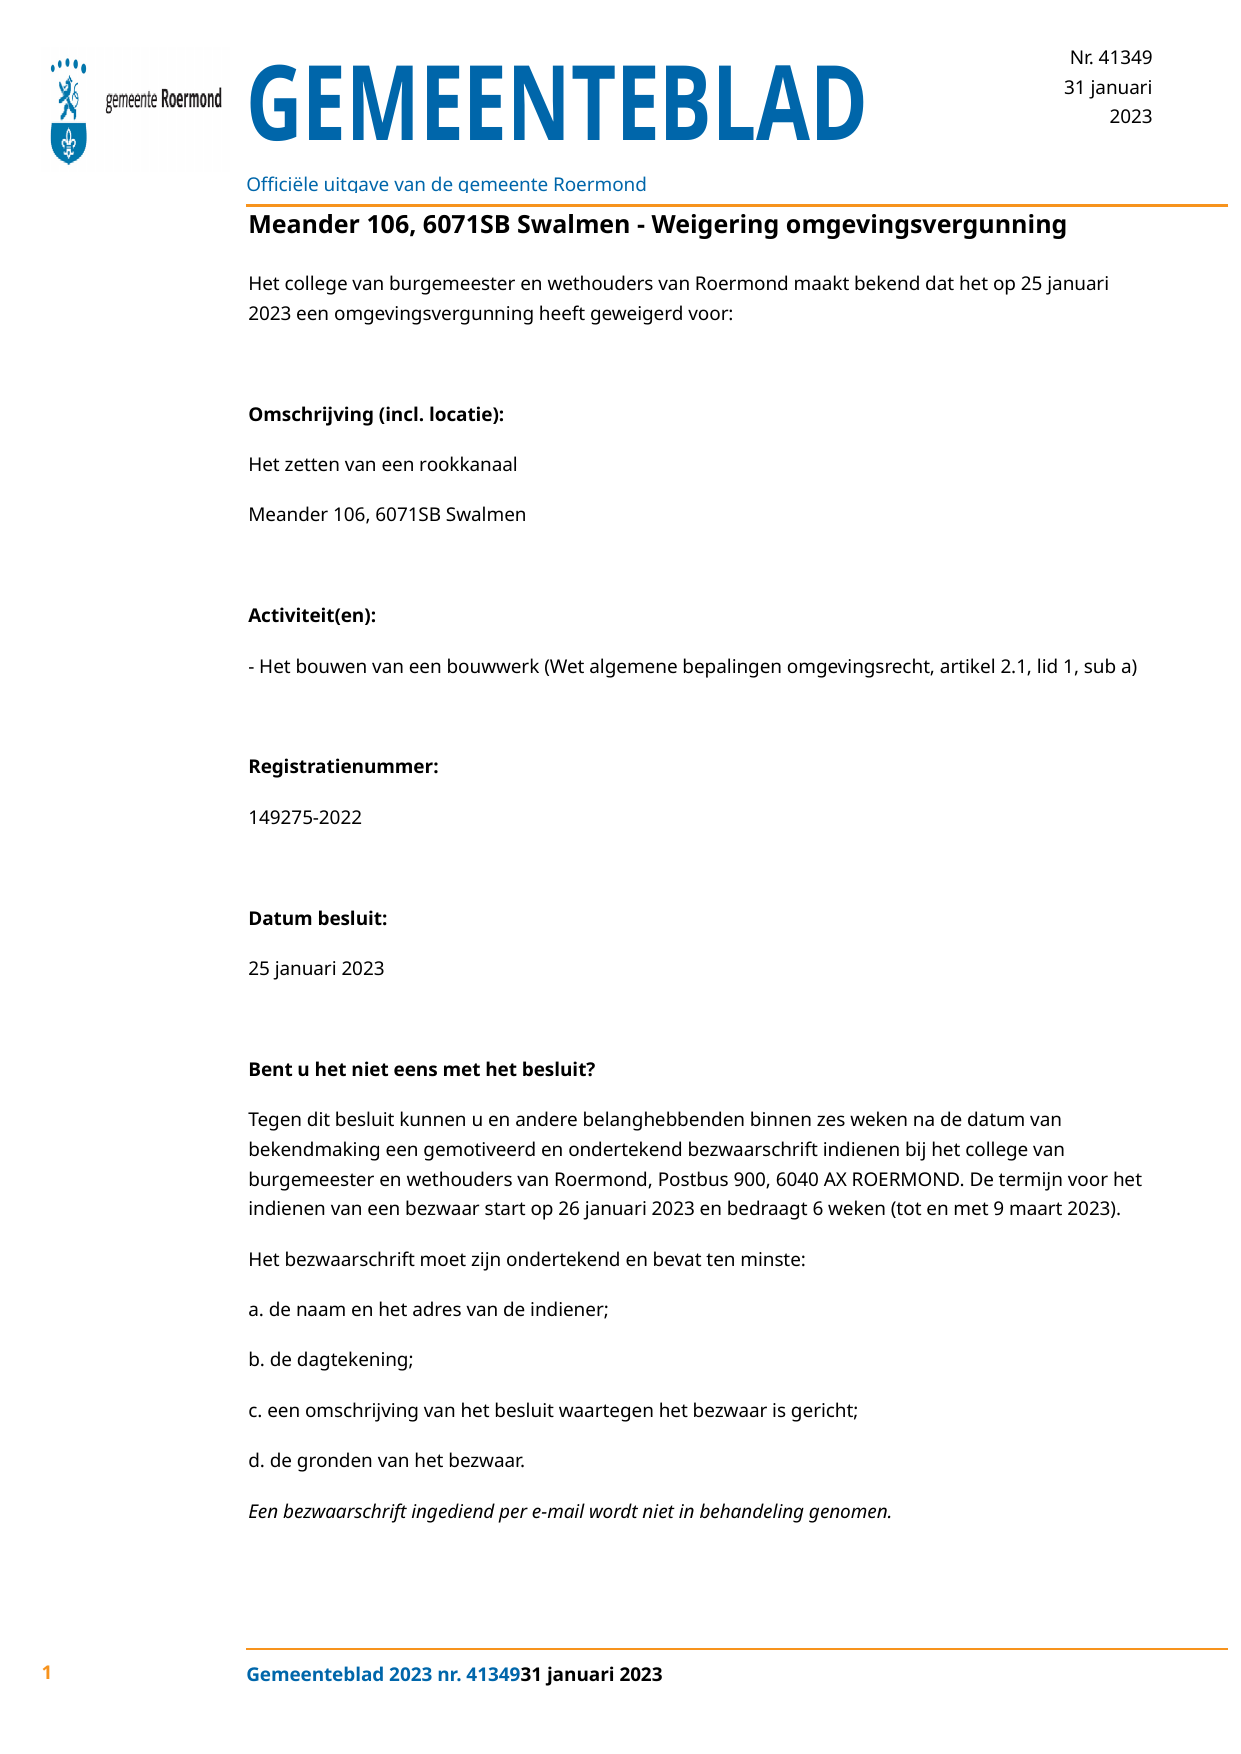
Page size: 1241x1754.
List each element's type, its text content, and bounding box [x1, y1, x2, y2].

text Registratienummer: [248, 754, 1152, 779]
text d. de gronden van het bezwaar. [248, 1447, 1152, 1473]
text - Het bouwen van een bouwwerk (Wet algemene bepalingen omgevingsrecht, artikel 2.1, lid 1, sub a) [248, 653, 1152, 678]
text b. de dagtekening; [248, 1347, 1152, 1372]
text Tegen dit besluit kunnen u en andere belanghebbenden binnen zes weken na de datum van bekendmaking een gemotiveerd en ondertekend bezwaarschrift indienen bij het college van burgemeester en wethouders van Roermond, Postbus 900, 6040 AX ROERMOND. De termijn voor het indienen van een bezwaar start op 26 januari 2023 en bedraagt 6 weken (tot en met 9 maart 2023). [248, 1107, 1152, 1221]
text c. een omschrijving van het besluit waartegen het bezwaar is gericht; [248, 1397, 1152, 1423]
text Meander 106, 6071SB Swalmen [248, 502, 1152, 527]
text 149275-2022 [248, 804, 1152, 830]
text Het zetten van een rookkanaal [248, 451, 1152, 477]
text Het college van burgemeester en wethouders van Roermond maakt bekend dat het op 25 januari 2023 een omgevingsvergunning heeft geweigerd voor: [248, 270, 1152, 326]
text Een bezwaarschrift ingediend per e-mail wordt niet in behandeling genomen. [248, 1498, 1152, 1523]
text 25 januari 2023 [248, 955, 1152, 981]
text Omschrijving (incl. locatie): [248, 401, 1152, 426]
picture [41, 47, 231, 172]
text Datum besluit: [248, 905, 1152, 931]
text Het bezwaarschrift moet zijn ondertekend en bevat ten minste: [248, 1246, 1152, 1271]
text Bent u het niet eens met het besluit? [248, 1056, 1152, 1082]
text Meander 106, 6071SB Swalmen - Weigering omgevingsvergunning [248, 207, 1152, 241]
text a. de naam en het adres van de indiener; [248, 1296, 1152, 1322]
text Activiteit(en): [248, 602, 1152, 628]
